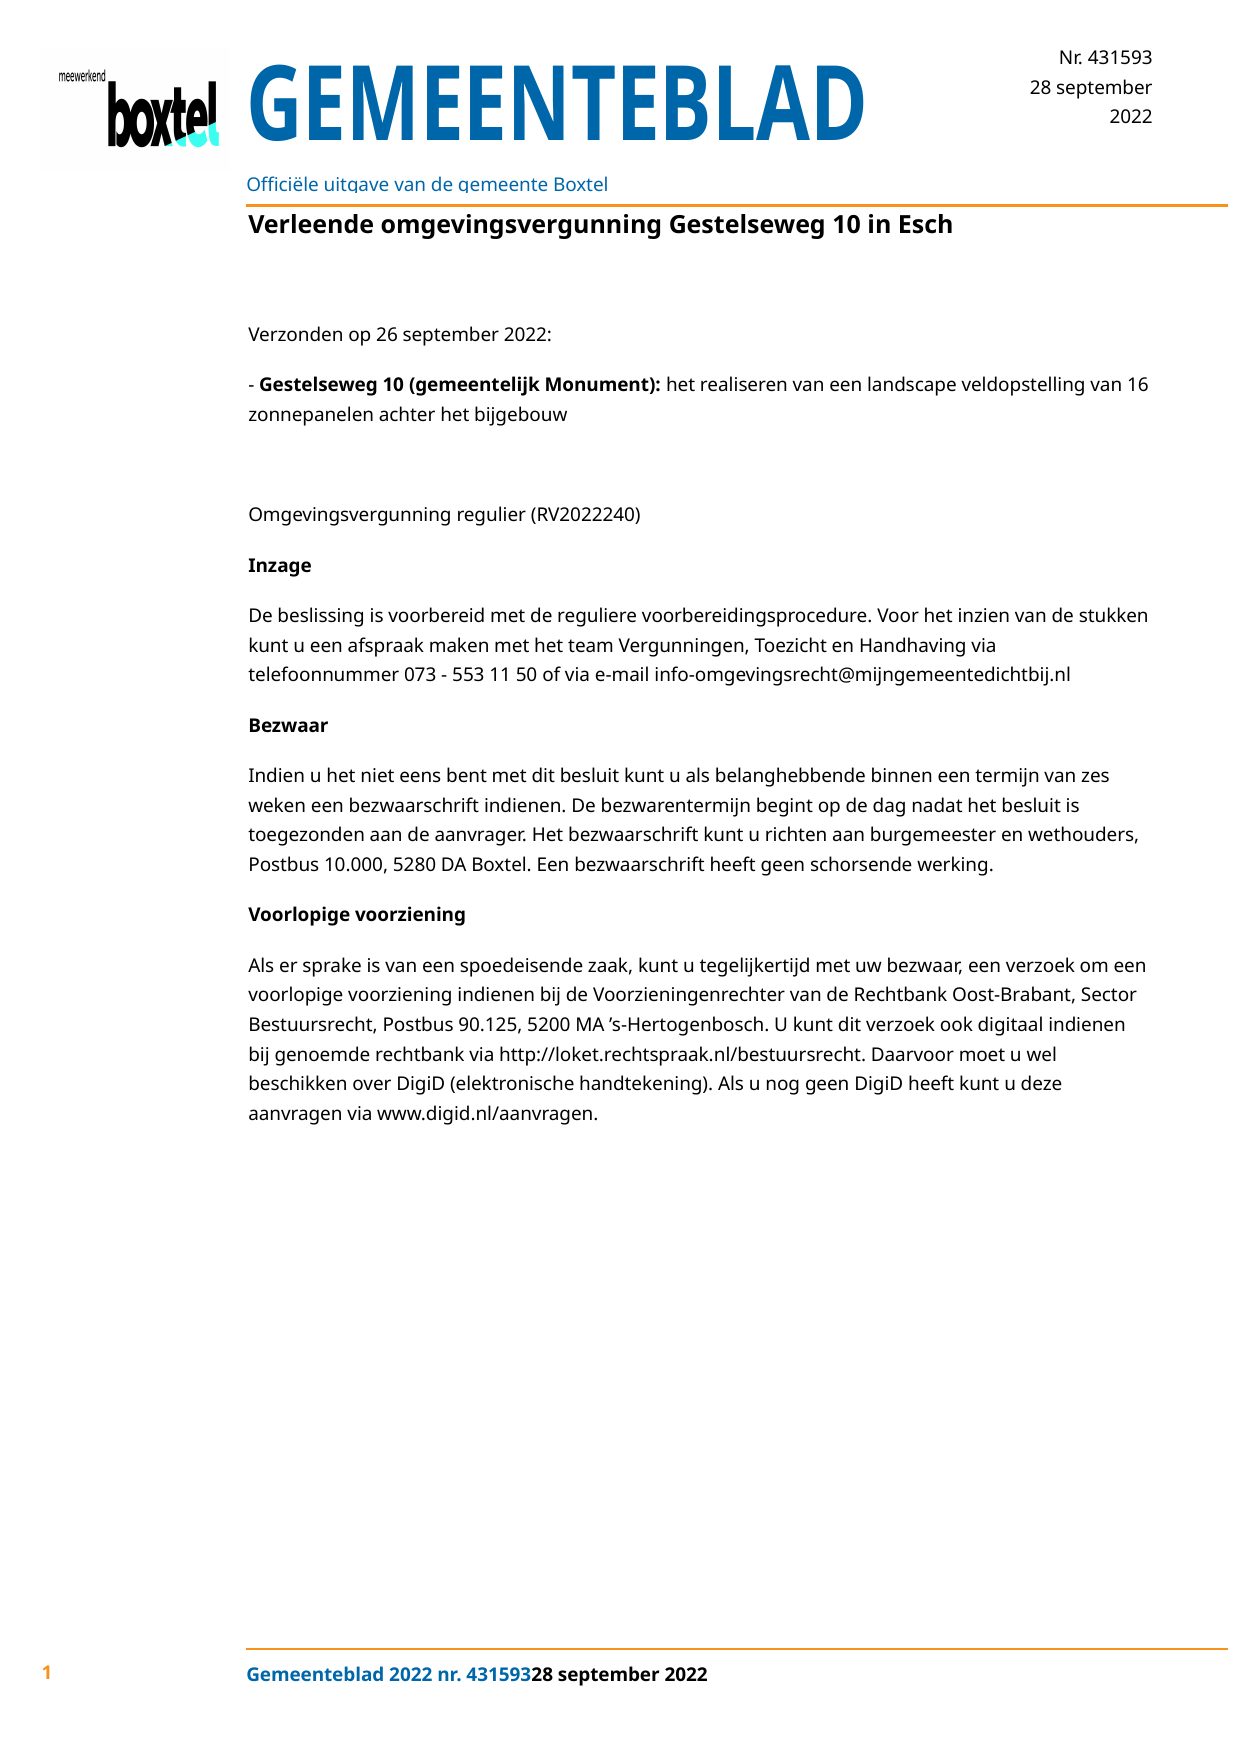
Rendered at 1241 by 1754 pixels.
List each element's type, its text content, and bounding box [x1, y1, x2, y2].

text Bezwaar [248, 712, 1152, 738]
text De beslissing is voorbereid met de reguliere voorbereidingsprocedure. Voor het inzien van de stukken kunt u een afspraak maken met het team Vergunningen, Toezicht en Handhaving via telefoonnummer 073 - 553 11 50 of via e-mail info-omgevingsrecht@mijngemeentedichtbij.nl [248, 602, 1152, 687]
text - Gestelseweg 10 (gemeentelijk Monument): het realiseren van een landscape veldopstelling van 16 zonnepanelen achter het bijgebouw [248, 371, 1152, 426]
text Omgevingsvergunning regulier (RV2022240) [248, 502, 1152, 527]
text Verzonden op 26 september 2022: [248, 321, 1152, 346]
picture [41, 47, 231, 172]
text Verleende omgevingsvergunning Gestelseweg 10 in Esch [248, 207, 1152, 241]
text Indien u het niet eens bent met dit besluit kunt u als belanghebbende binnen een termijn van zes weken een bezwaarschrift indienen. De bezwarentermijn begint op de dag nadat het besluit is toegezonden aan de aanvrager. Het bezwaarschrift kunt u richten aan burgemeester en wethouders, Postbus 10.000, 5280 DA Boxtel. Een bezwaarschrift heeft geen schorsende werking. [248, 762, 1152, 877]
text Inzage [248, 552, 1152, 578]
text Voorlopige voorziening [248, 902, 1152, 927]
text Als er sprake is van een spoedeisende zaak, kunt u tegelijkertijd met uw bezwaar, een verzoek om een voorlopige voorziening indienen bij de Voorzieningenrechter van de Rechtbank Oost-Brabant, Sector Bestuursrecht, Postbus 90.125, 5200 MA ’s-Hertogenbosch. U kunt dit verzoek ook digitaal indienen bij genoemde rechtbank via http://loket.rechtspraak.nl/bestuursrecht. Daarvoor moet u wel beschikken over DigiD (elektronische handtekening). Als u nog geen DigiD heeft kunt u deze aanvragen via www.digid.nl/aanvragen. [248, 952, 1152, 1126]
